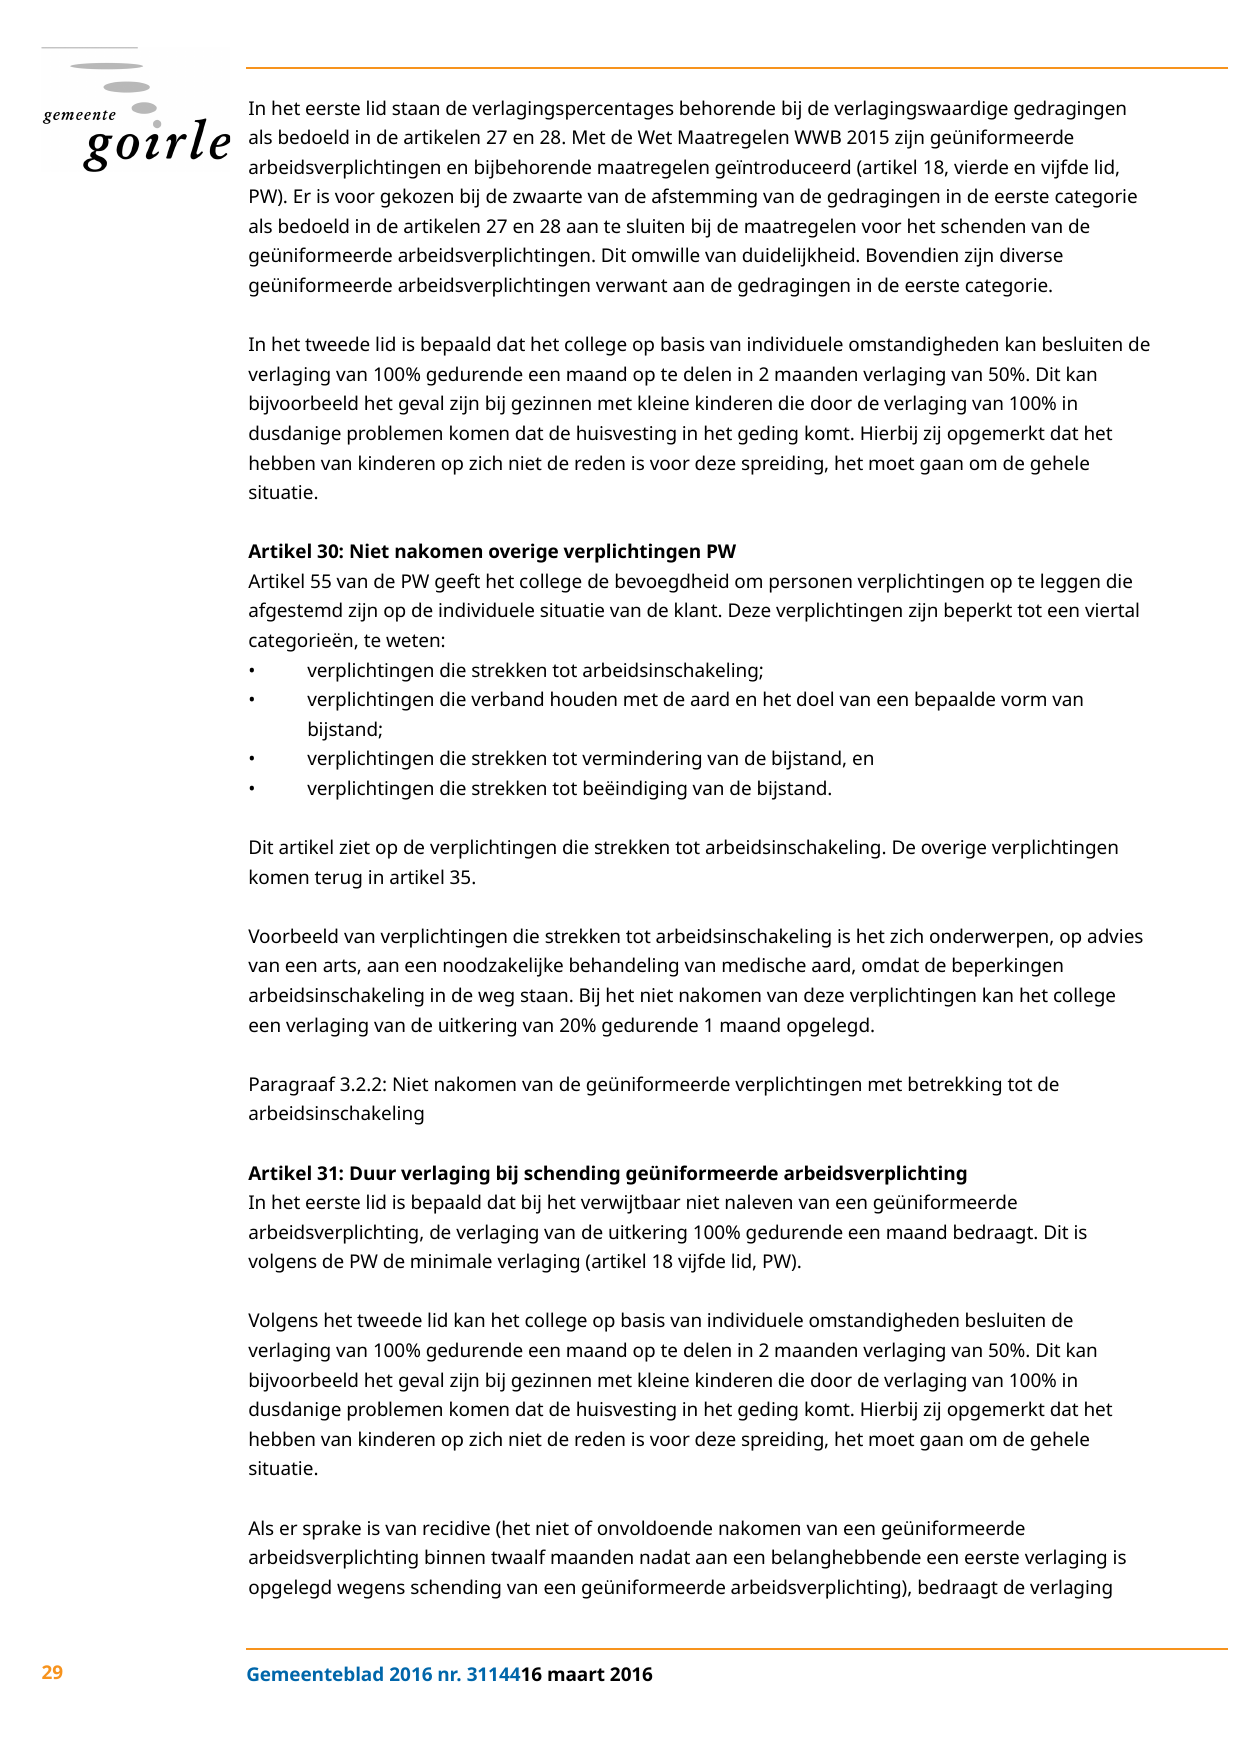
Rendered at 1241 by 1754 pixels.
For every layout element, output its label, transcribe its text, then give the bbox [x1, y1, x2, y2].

text Volgens het tweede lid kan het college op basis van individuele omstandigheden besluiten de verlaging van 100% gedurende een maand op te delen in 2 maanden verlaging van 50%. Dit kan bijvoorbeeld het geval zijn bij gezinnen met kleine kinderen die door de verlaging van 100% in dusdanige problemen komen dat de huisvesting in het geding komt. Hierbij zij opgemerkt dat het hebben van kinderen op zich niet de reden is voor deze spreiding, het moet gaan om de gehele situatie. [248, 1308, 1152, 1481]
text In het eerste lid is bepaald dat bij het verwijtbaar niet naleven van een geüniformeerde arbeidsverplichting, de verlaging van de uitkering 100% gedurende een maand bedraagt. Dit is volgens de PW de minimale verlaging (artikel 18 vijfde lid, PW). [248, 1189, 1152, 1274]
text Artikel 55 van de PW geeft het college de bevoegdheid om personen verplichtingen op te leggen die afgestemd zijn op de individuele situatie van de klant. Deze verplichtingen zijn beperkt tot een viertal categorieën, te weten: [248, 568, 1152, 653]
list verplichtingen die strekken tot vermindering van de bijstand, en [248, 746, 1152, 771]
picture [41, 47, 231, 172]
text Artikel 30: Niet nakomen overige verplichtingen PW [248, 538, 1152, 564]
list verplichtingen die verband houden met de aard en het doel van een bepaalde vorm van bijstand; [248, 686, 1152, 742]
text Als er sprake is van recidive (het niet of onvoldoende nakomen van een geüniformeerde arbeidsverplichting binnen twaalf maanden nadat aan een belanghebbende een eerste verlaging is opgelegd wegens schending van een geüniformeerde arbeidsverplichting), bedraagt de verlaging [248, 1515, 1152, 1600]
text Artikel 31: Duur verlaging bij schending geüniformeerde arbeidsverplichting [248, 1160, 1152, 1186]
list verplichtingen die strekken tot beëindiging van de bijstand. [248, 775, 1152, 801]
text Paragraaf 3.2.2: Niet nakomen van de geüniformeerde verplichtingen met betrekking tot de arbeidsinschakeling [248, 1071, 1152, 1126]
text Dit artikel ziet op de verplichtingen die strekken tot arbeidsinschakeling. De overige verplichtingen komen terug in artikel 35. [248, 834, 1152, 890]
text In het eerste lid staan de verlagingspercentages behorende bij de verlagingswaardige gedragingen als bedoeld in de artikelen 27 en 28. Met de Wet Maatregelen WWB 2015 zijn geüniformeerde arbeidsverplichtingen en bijbehorende maatregelen geïntroduceerd (artikel 18, vierde en vijfde lid, PW). Er is voor gekozen bij de zwaarte van de afstemming van de gedragingen in de eerste categorie als bedoeld in de artikelen 27 en 28 aan te sluiten bij de maatregelen voor het schenden van de geüniformeerde arbeidsverplichtingen. Dit omwille van duidelijkheid. Bovendien zijn diverse geüniformeerde arbeidsverplichtingen verwant aan de gedragingen in de eerste categorie. [248, 95, 1152, 298]
list verplichtingen die strekken tot arbeidsinschakeling; [248, 657, 1152, 683]
text In het tweede lid is bepaald dat het college op basis van individuele omstandigheden kan besluiten de verlaging van 100% gedurende een maand op te delen in 2 maanden verlaging van 50%. Dit kan bijvoorbeeld het geval zijn bij gezinnen met kleine kinderen die door de verlaging van 100% in dusdanige problemen komen dat de huisvesting in het geding komt. Hierbij zij opgemerkt dat het hebben van kinderen op zich niet de reden is voor deze spreiding, het moet gaan om de gehele situatie. [248, 331, 1152, 505]
text Voorbeeld van verplichtingen die strekken tot arbeidsinschakeling is het zich onderwerpen, op advies van een arts, aan een noodzakelijke behandeling van medische aard, omdat de beperkingen arbeidsinschakeling in de weg staan. Bij het niet nakomen van deze verplichtingen kan het college een verlaging van de uitkering van 20% gedurende 1 maand opgelegd. [248, 923, 1152, 1038]
